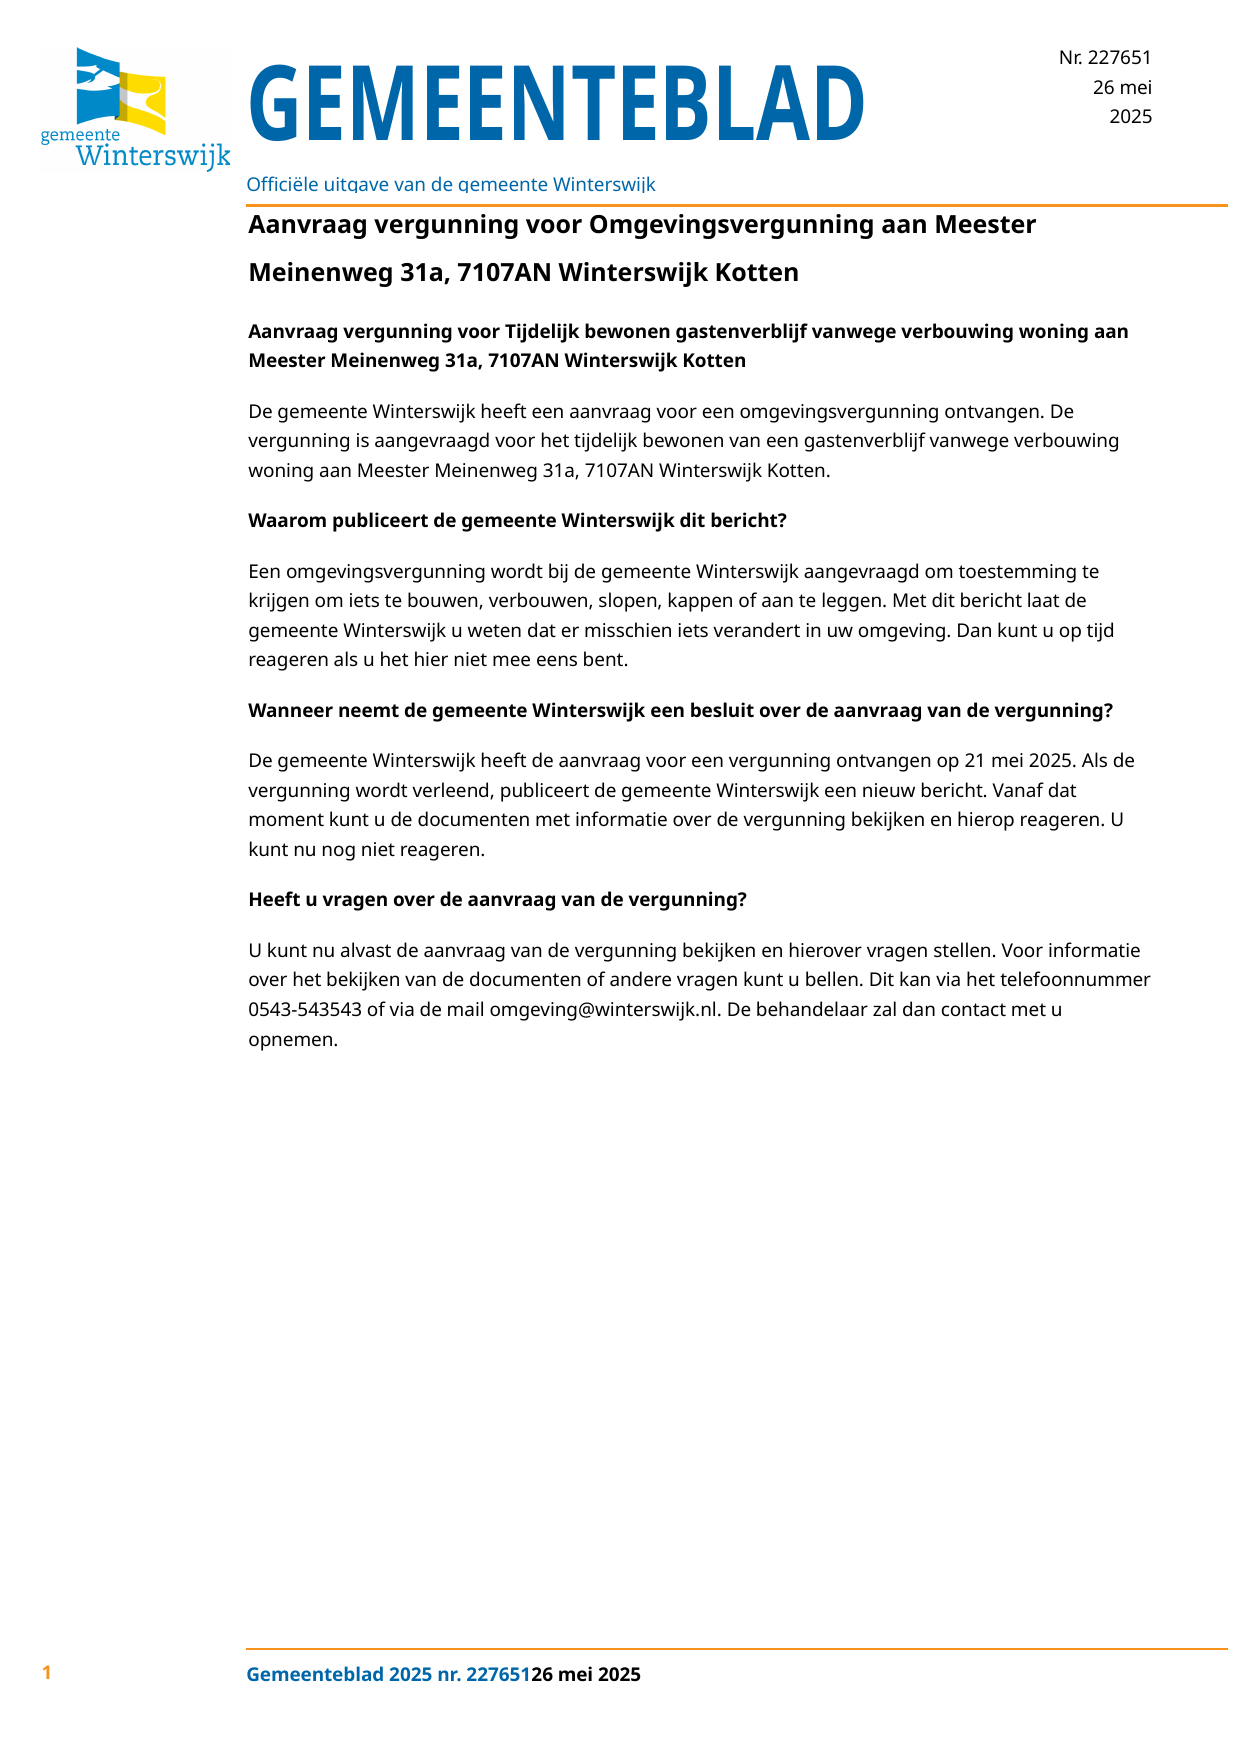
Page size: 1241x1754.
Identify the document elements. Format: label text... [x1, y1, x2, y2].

text De gemeente Winterswijk heeft een aanvraag voor een omgevingsvergunning ontvangen. De vergunning is aangevraagd voor het tijdelijk bewonen van een gastenverblijf vanwege verbouwing woning aan Meester Meinenweg 31a, 7107AN Winterswijk Kotten. [248, 398, 1152, 483]
text Heeft u vragen over de aanvraag van de vergunning? [248, 887, 1152, 912]
text Aanvraag vergunning voor Omgevingsvergunning aan Meester Meinenweg 31a, 7107AN Winterswijk Kotten [248, 207, 1152, 288]
text U kunt nu alvast de aanvraag van de vergunning bekijken en hierover vragen stellen. Voor informatie over het bekijken van de documenten of andere vragen kunt u bellen. Dit kan via het telefoonnummer 0543-543543 of via de mail omgeving@winterswijk.nl. De behandelaar zal dan contact met u opnemen. [248, 937, 1152, 1052]
picture [225, 153, 231, 162]
text Een omgevingsvergunning wordt bij de gemeente Winterswijk aangevraagd om toestemming te krijgen om iets te bouwen, verbouwen, slopen, kappen of aan te leggen. Met dit bericht laat de gemeente Winterswijk u weten dat er misschien iets verandert in uw omgeving. Dan kunt u op tijd reageren als u het hier niet mee eens bent. [248, 558, 1152, 672]
text Wanneer neemt de gemeente Winterswijk een besluit over de aanvraag van de vergunning? [248, 697, 1152, 723]
picture [41, 47, 231, 172]
text De gemeente Winterswijk heeft de aanvraag voor een vergunning ontvangen op 21 mei 2025. Als de vergunning wordt verleend, publiceert de gemeente Winterswijk een nieuw bericht. Vanaf dat moment kunt u de documenten met informatie over de vergunning bekijken en hierop reageren. U kunt nu nog niet reageren. [248, 747, 1152, 862]
text Aanvraag vergunning voor Tijdelijk bewonen gastenverblijf vanwege verbouwing woning aan Meester Meinenweg 31a, 7107AN Winterswijk Kotten [248, 318, 1152, 373]
text Waarom publiceert de gemeente Winterswijk dit bericht? [248, 507, 1152, 533]
